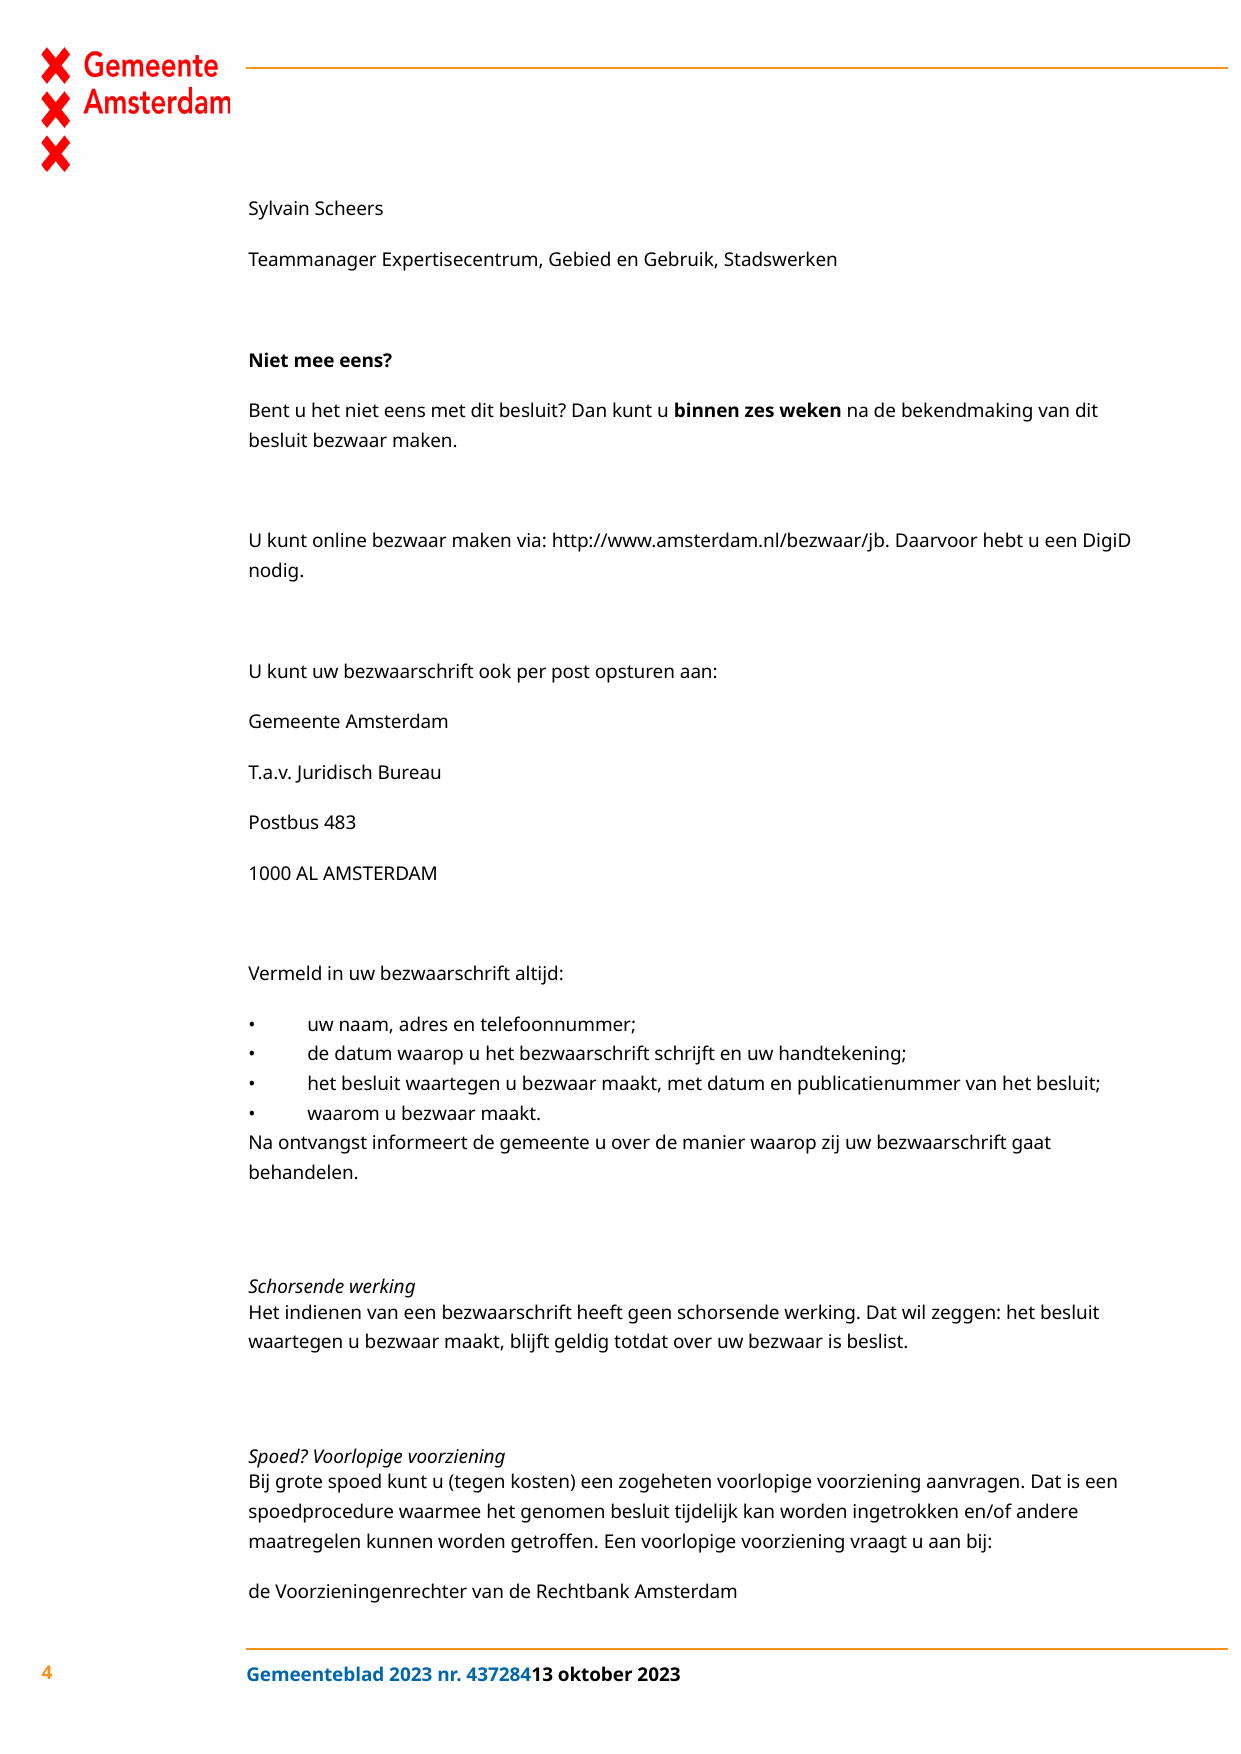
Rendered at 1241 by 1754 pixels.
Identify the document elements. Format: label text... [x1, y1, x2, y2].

text Bent u het niet eens met dit besluit? Dan kunt u binnen zes weken na de bekendmaking van dit besluit bezwaar maken. [248, 397, 1152, 453]
text Schorsende werking [248, 1273, 1152, 1299]
list uw naam, adres en telefoonnummer; [248, 1011, 1152, 1037]
text U kunt uw bezwaarschrift ook per post opsturen aan: [248, 658, 1152, 684]
list het besluit waartegen u bezwaar maakt, met datum en publicatienummer van het besluit; [248, 1070, 1152, 1096]
text Het indienen van een bezwaarschrift heeft geen schorsende werking. Dat wil zeggen: het besluit waartegen u bezwaar maakt, blijft geldig totdat over uw bezwaar is beslist. [248, 1299, 1152, 1354]
text U kunt online bezwaar maken via: http://www.amsterdam.nl/bezwaar/jb. Daarvoor hebt u een DigiD nodig. [248, 528, 1152, 583]
text Spoed? Voorlopige voorziening [248, 1443, 1152, 1469]
text Bij grote spoed kunt u (tegen kosten) een zogeheten voorlopige voorziening aanvragen. Dat is een spoedprocedure waarmee het genomen besluit tijdelijk kan worden ingetrokken en/of andere maatregelen kunnen worden getroffen. Een voorlopige voorziening vraagt u aan bij: [248, 1469, 1152, 1554]
text Niet mee eens? [248, 347, 1152, 373]
picture [41, 47, 231, 172]
list de datum waarop u het bezwaarschrift schrijft en uw handtekening; [248, 1041, 1152, 1066]
list waarom u bezwaar maakt. [248, 1100, 1152, 1126]
text Vermeld in uw bezwaarschrift altijd: [248, 961, 1152, 986]
text 1000 AL AMSTERDAM [248, 860, 1152, 886]
text Sylvain Scheers [248, 196, 1152, 221]
text T.a.v. Juridisch Bureau [248, 759, 1152, 785]
text Na ontvangst informeert de gemeente u over de manier waarop zij uw bezwaarschrift gaat behandelen. [248, 1129, 1152, 1185]
text de Voorzieningenrechter van de Rechtbank Amsterdam [248, 1578, 1152, 1604]
text Teammanager Expertisecentrum, Gebied en Gebruik, Stadswerken [248, 246, 1152, 272]
text Gemeente Amsterdam [248, 708, 1152, 734]
text Postbus 483 [248, 809, 1152, 835]
